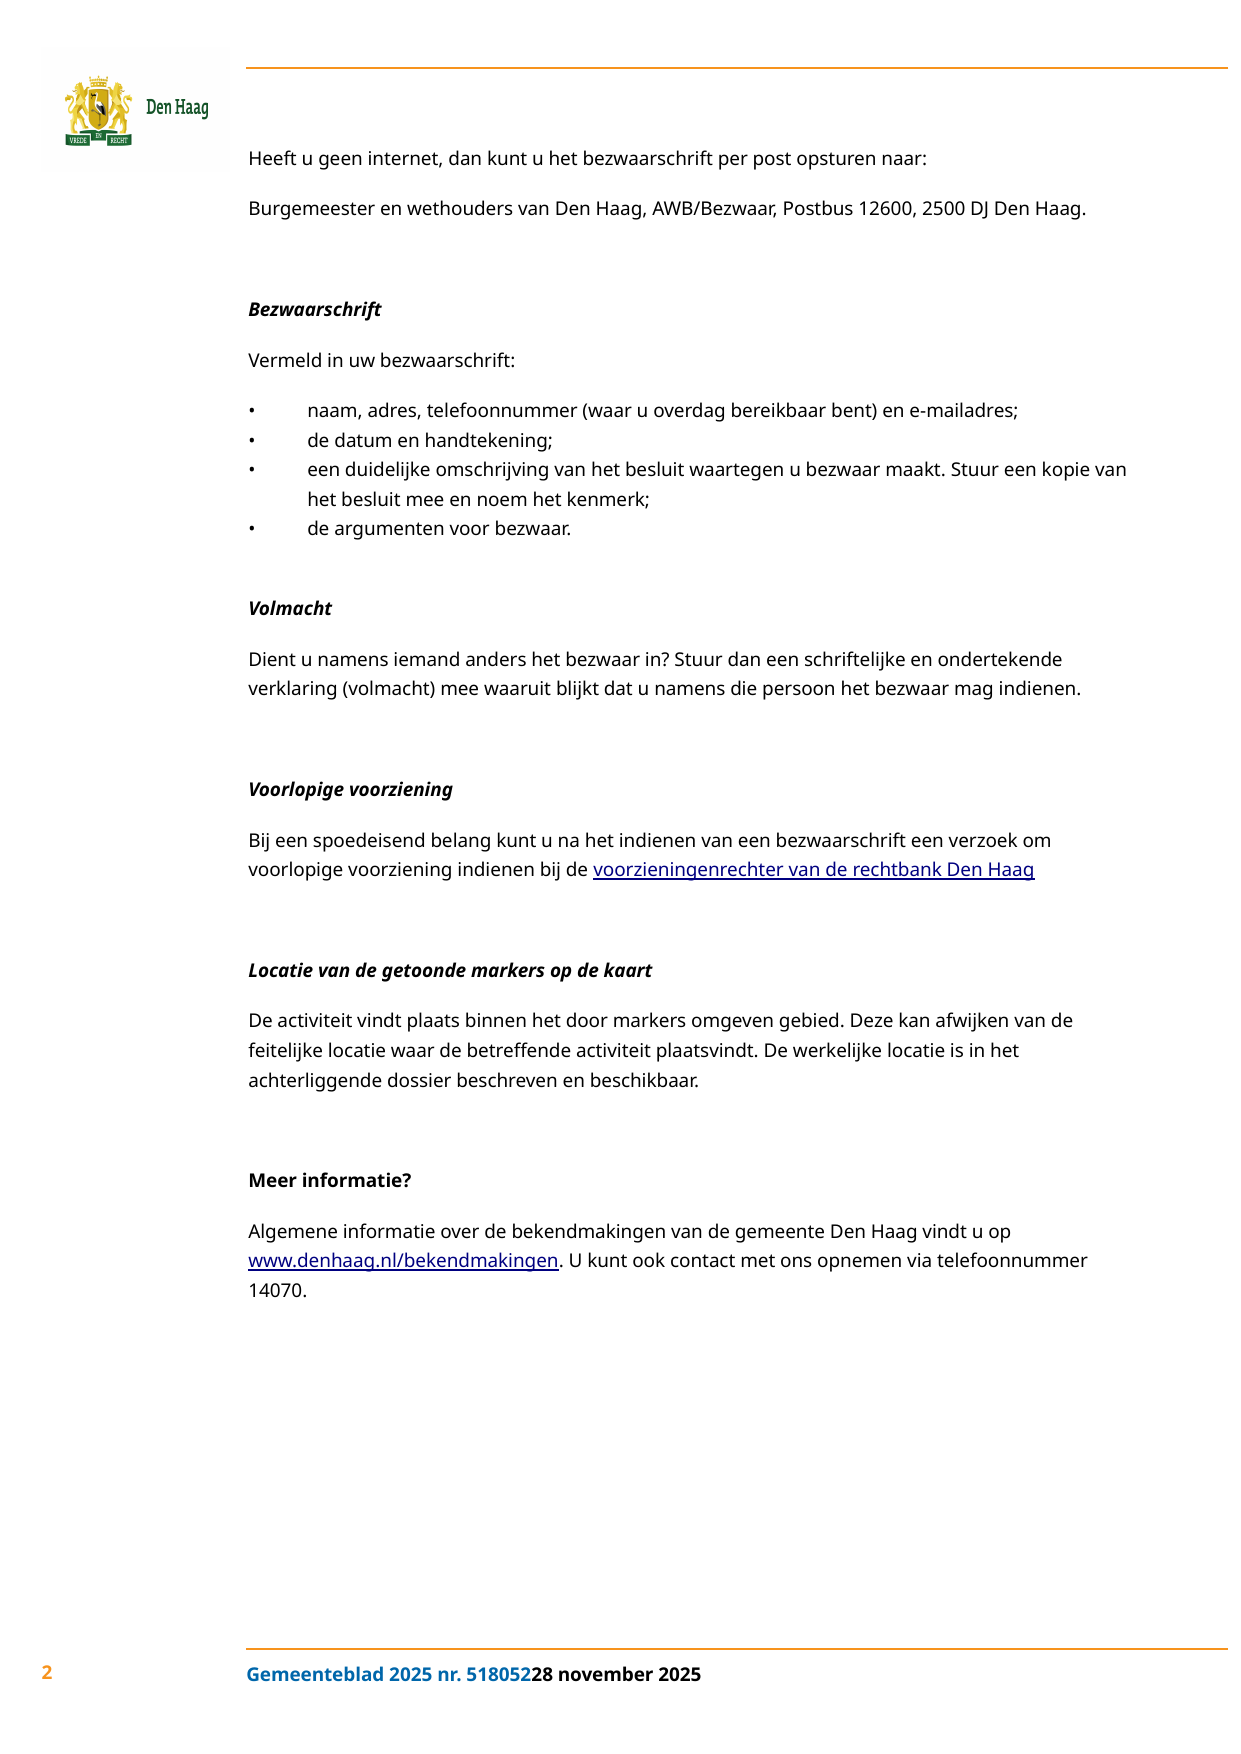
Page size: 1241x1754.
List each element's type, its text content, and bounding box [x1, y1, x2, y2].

text Locatie van de getoonde markers op de kaart [248, 957, 1152, 983]
list een duidelijke omschrijving van het besluit waartegen u bezwaar maakt. Stuur een kopie van het besluit mee en noem het kenmerk; [248, 456, 1152, 512]
text Voorlopige voorziening [248, 776, 1152, 802]
text Vermeld in uw bezwaarschrift: [248, 347, 1152, 373]
text Volmacht [248, 596, 1152, 621]
list naam, adres, telefoonnummer (waar u overdag bereikbaar bent) en e-mailadres; [248, 397, 1152, 423]
text Dient u namens iemand anders het bezwaar in? Stuur dan een schriftelijke en ondertekende verklaring (volmacht) mee waaruit blijkt dat u namens die persoon het bezwaar mag indienen. [248, 646, 1152, 701]
list de argumenten voor bezwaar. [248, 516, 1152, 541]
text Burgemeester en wethouders van Den Haag, AWB/Bezwaar, Postbus 12600, 2500 DJ Den Haag. [248, 196, 1152, 221]
text De activiteit vindt plaats binnen het door markers omgeven gebied. Deze kan afwijken van de feitelijke locatie waar de betreffende activiteit plaatsvindt. De werkelijke locatie is in het achterliggende dossier beschreven en beschikbaar. [248, 1008, 1152, 1093]
text Algemene informatie over de bekendmakingen van de gemeente Den Haag vindt u op www.denhaag.nl/bekendmakingen. U kunt ook contact met ons opnemen via telefoonnummer 14070. [248, 1218, 1152, 1303]
text Heeft u geen internet, dan kunt u het bezwaarschrift per post opsturen naar: [248, 145, 1152, 171]
list de datum en handtekening; [248, 427, 1152, 453]
text Bij een spoedeisend belang kunt u na het indienen van een bezwaarschrift een verzoek om voorlopige voorziening indienen bij de voorzieningenrechter van de rechtbank Den Haag [248, 827, 1152, 882]
text Bezwaarschrift [248, 296, 1152, 322]
text Meer informatie? [248, 1168, 1152, 1193]
picture [41, 47, 231, 172]
